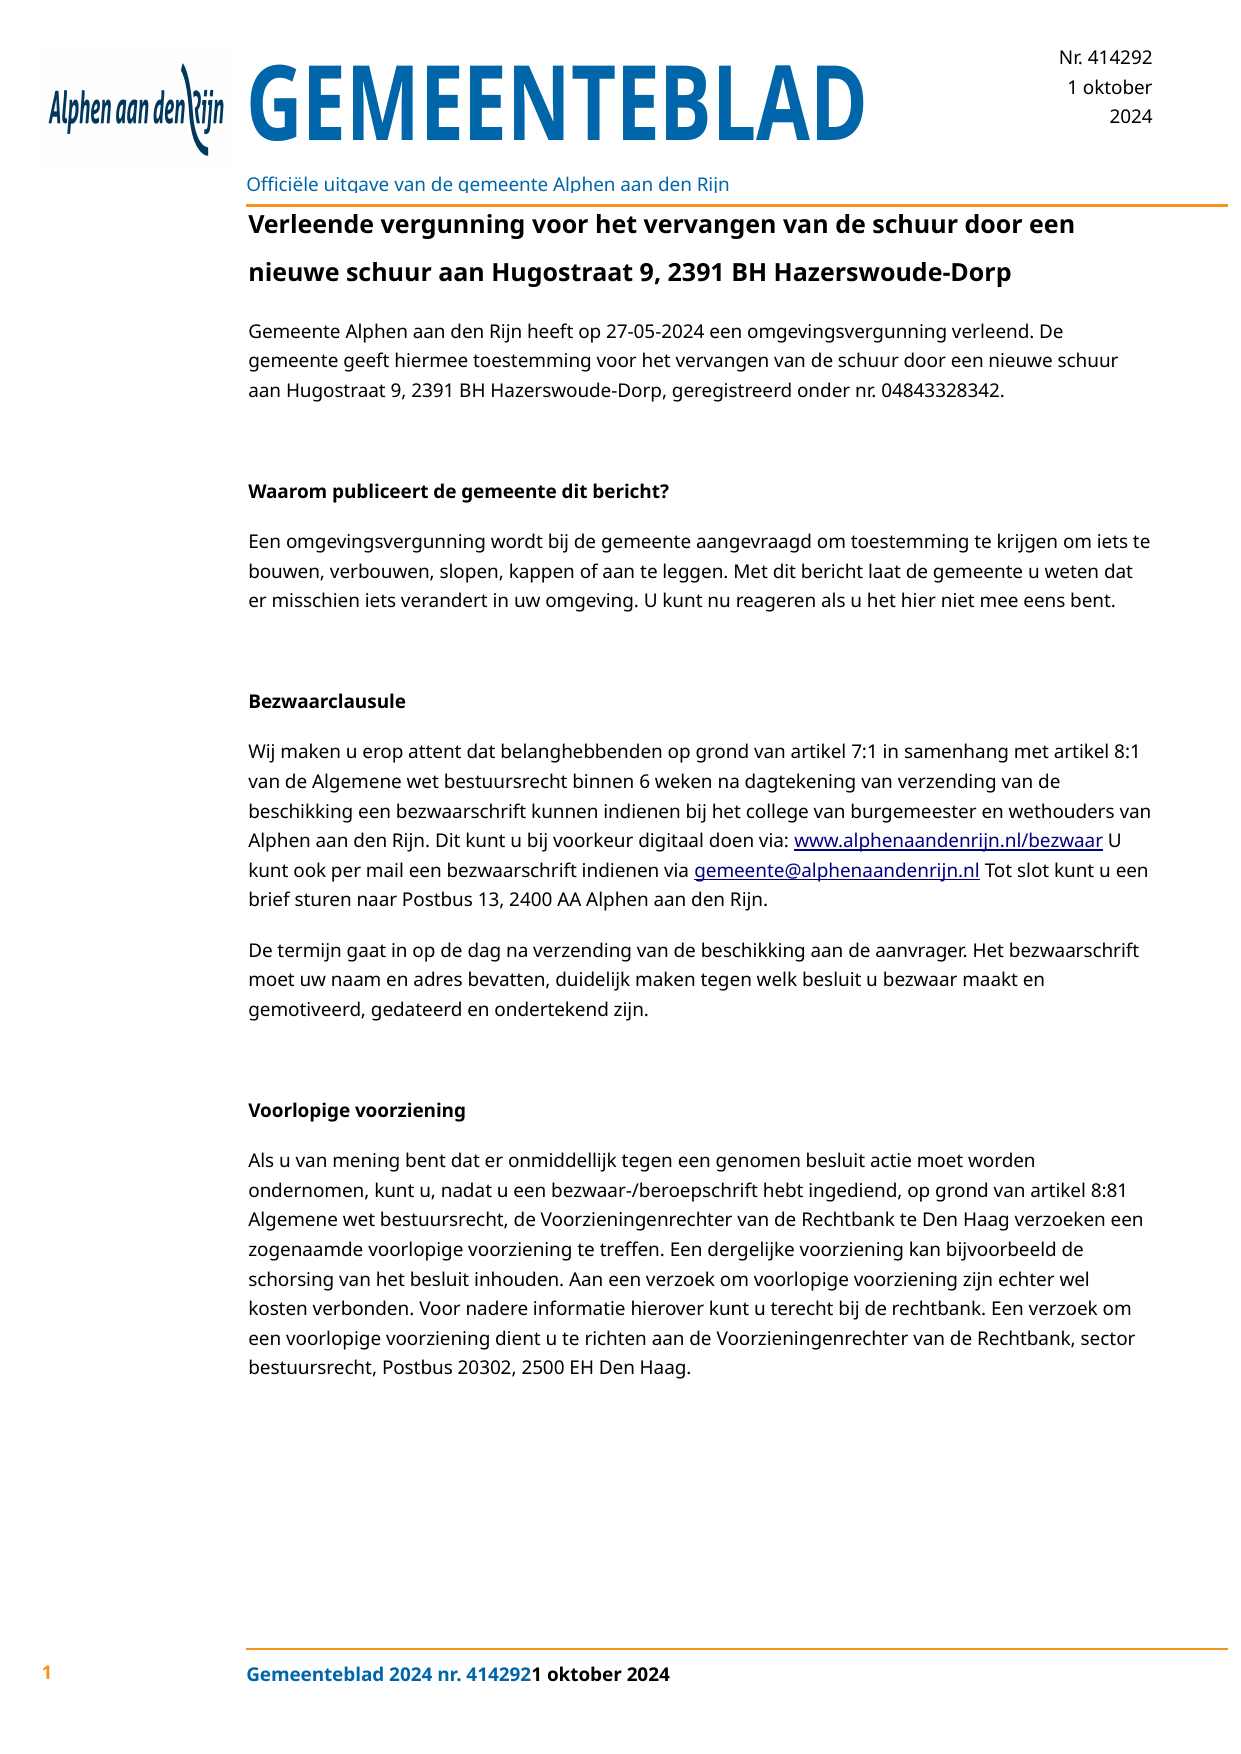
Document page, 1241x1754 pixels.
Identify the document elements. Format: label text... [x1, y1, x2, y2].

text Voorlopige voorziening [248, 1097, 1152, 1123]
text Een omgevingsvergunning wordt bij de gemeente aangevraagd om toestemming te krijgen om iets te bouwen, verbouwen, slopen, kappen of aan te leggen. Met dit bericht laat de gemeente u weten dat er misschien iets verandert in uw omgeving. U kunt nu reageren als u het hier niet mee eens bent. [248, 528, 1152, 613]
text De termijn gaat in op de dag na verzending van de beschikking aan de aanvrager. Het bezwaarschrift moet uw naam en adres bevatten, duidelijk maken tegen welk besluit u bezwaar maakt en gemotiveerd, gedateerd en ondertekend zijn. [248, 937, 1152, 1022]
text Wij maken u erop attent dat belanghebbenden op grond van artikel 7:1 in samenhang met artikel 8:1 van de Algemene wet bestuursrecht binnen 6 weken na dagtekening van verzending van de beschikking een bezwaarschrift kunnen indienen bij het college van burgemeester en wethouders van Alphen aan den Rijn. Dit kunt u bij voorkeur digitaal doen via: www.alphenaandenrijn.nl/bezwaar U kunt ook per mail een bezwaarschrift indienen via gemeente@alphenaandenrijn.nl Tot slot kunt u een brief sturen naar Postbus 13, 2400 AA Alphen aan den Rijn. [248, 739, 1152, 912]
text Als u van mening bent dat er onmiddellijk tegen een genomen besluit actie moet worden ondernomen, kunt u, nadat u een bezwaar-/beroepschrift hebt ingediend, op grond van artikel 8:81 Algemene wet bestuursrecht, de Voorzieningenrechter van de Rechtbank te Den Haag verzoeken een zogenaamde voorlopige voorziening te treffen. Een dergelijke voorziening kan bijvoorbeeld de schorsing van het besluit inhouden. Aan een verzoek om voorlopige voorziening zijn echter wel kosten verbonden. Voor nadere informatie hierover kunt u terecht bij de rechtbank. Een verzoek om een voorlopige voorziening dient u te richten aan de Voorzieningenrechter van de Rechtbank, sector bestuursrecht, Postbus 20302, 2500 EH Den Haag. [248, 1147, 1152, 1380]
text Gemeente Alphen aan den Rijn heeft op 27-05-2024 een omgevingsvergunning verleend. De gemeente geeft hiermee toestemming voor het vervangen van de schuur door een nieuwe schuur aan Hugostraat 9, 2391 BH Hazerswoude-Dorp, geregistreerd onder nr. 04843328342. [248, 318, 1152, 403]
text Waarom publiceert de gemeente dit bericht? [248, 478, 1152, 504]
picture [41, 47, 231, 172]
text Verleende vergunning voor het vervangen van de schuur door een nieuwe schuur aan Hugostraat 9, 2391 BH Hazerswoude-Dorp [248, 207, 1152, 288]
text Bezwaarclausule [248, 688, 1152, 714]
